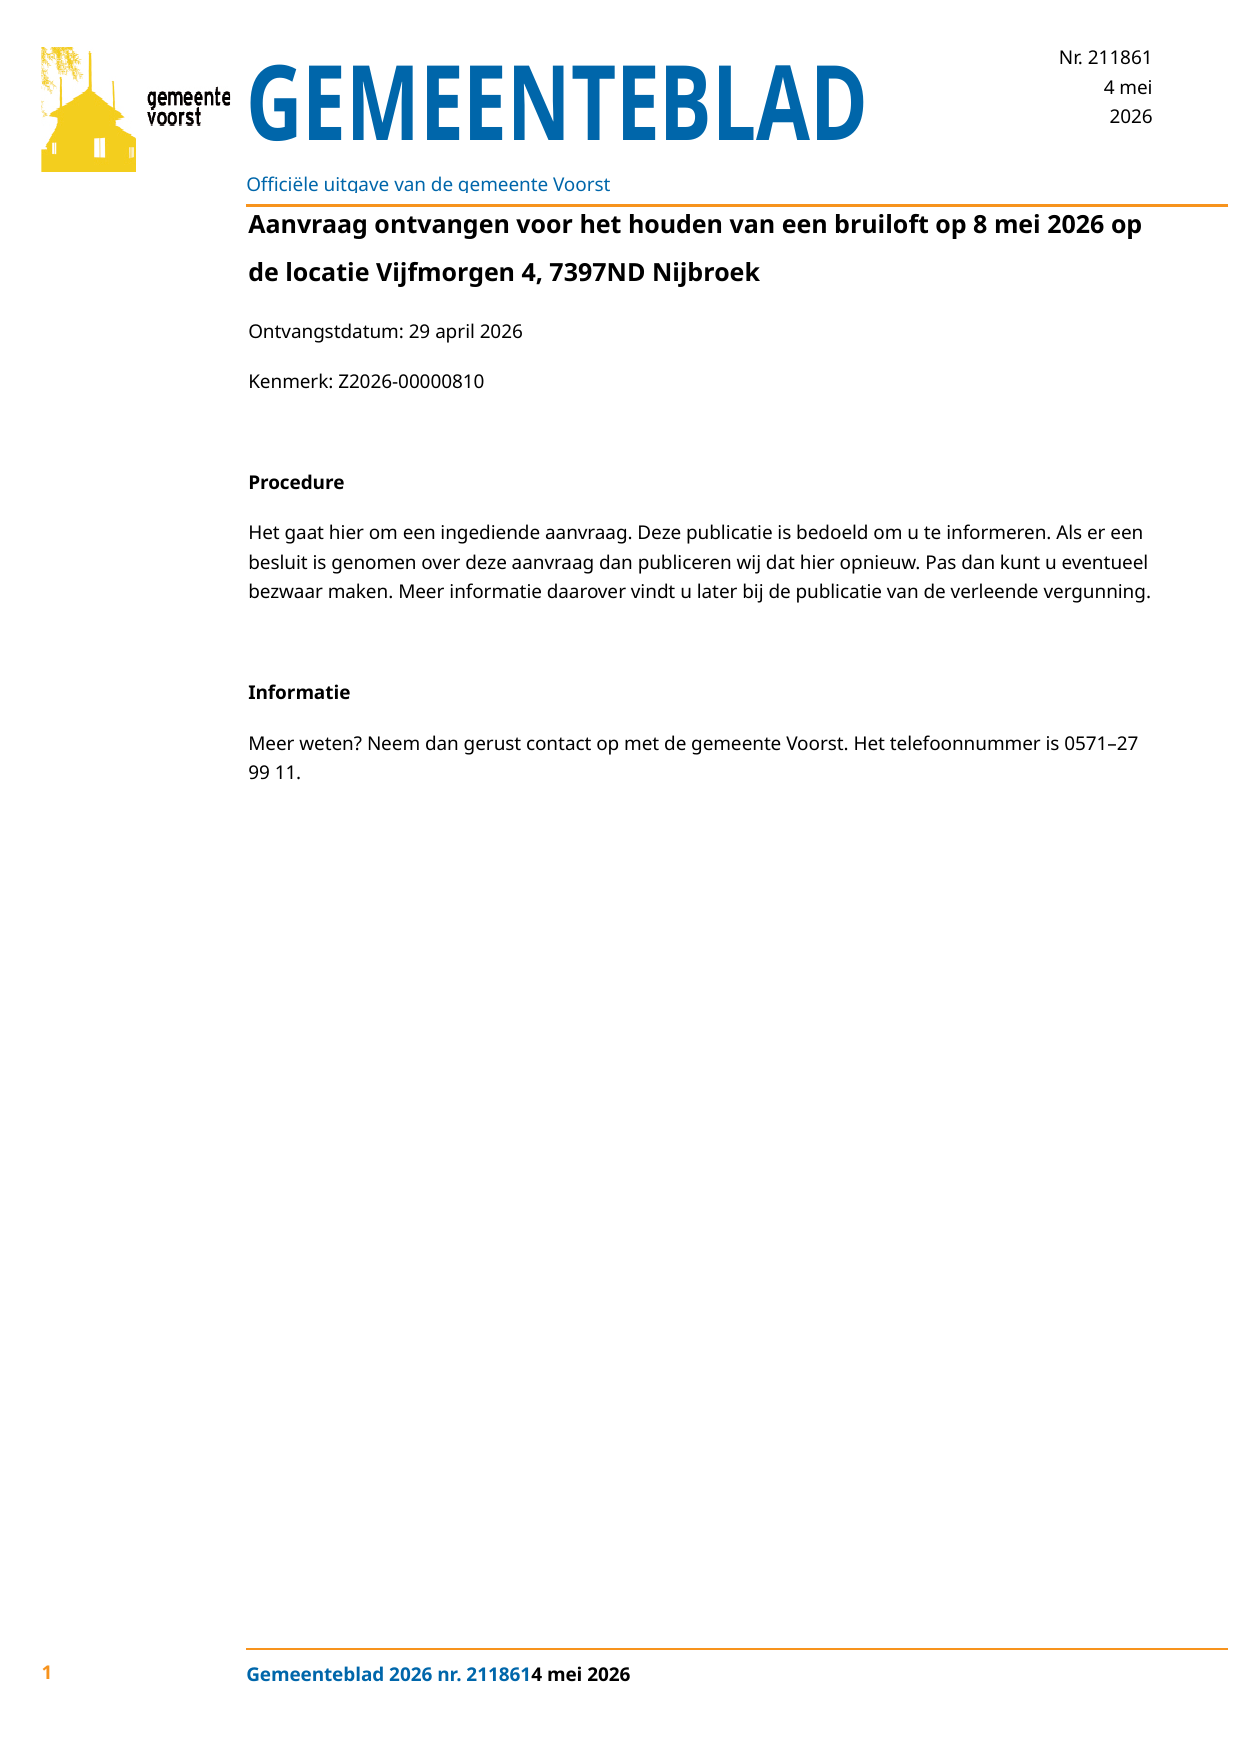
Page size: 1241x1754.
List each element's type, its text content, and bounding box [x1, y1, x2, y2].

text Ontvangstdatum: 29 april 2026 [248, 318, 1152, 344]
text Aanvraag ontvangen voor het houden van een bruiloft op 8 mei 2026 op de locatie Vijfmorgen 4, 7397ND Nijbroek [248, 207, 1152, 288]
picture [41, 47, 231, 172]
text Informatie [248, 679, 1152, 705]
text Procedure [248, 469, 1152, 495]
text Meer weten? Neem dan gerust contact op met de gemeente Voorst. Het telefoonnummer is 0571–27 99 11. [248, 730, 1152, 785]
text Het gaat hier om een ingediende aanvraag. Deze publicatie is bedoeld om u te informeren. Als er een besluit is genomen over deze aanvraag dan publiceren wij dat hier opnieuw. Pas dan kunt u eventueel bezwaar maken. Meer informatie daarover vindt u later bij de publicatie van de verleende vergunning. [248, 519, 1152, 604]
text Kenmerk: Z2026-00000810 [248, 368, 1152, 394]
